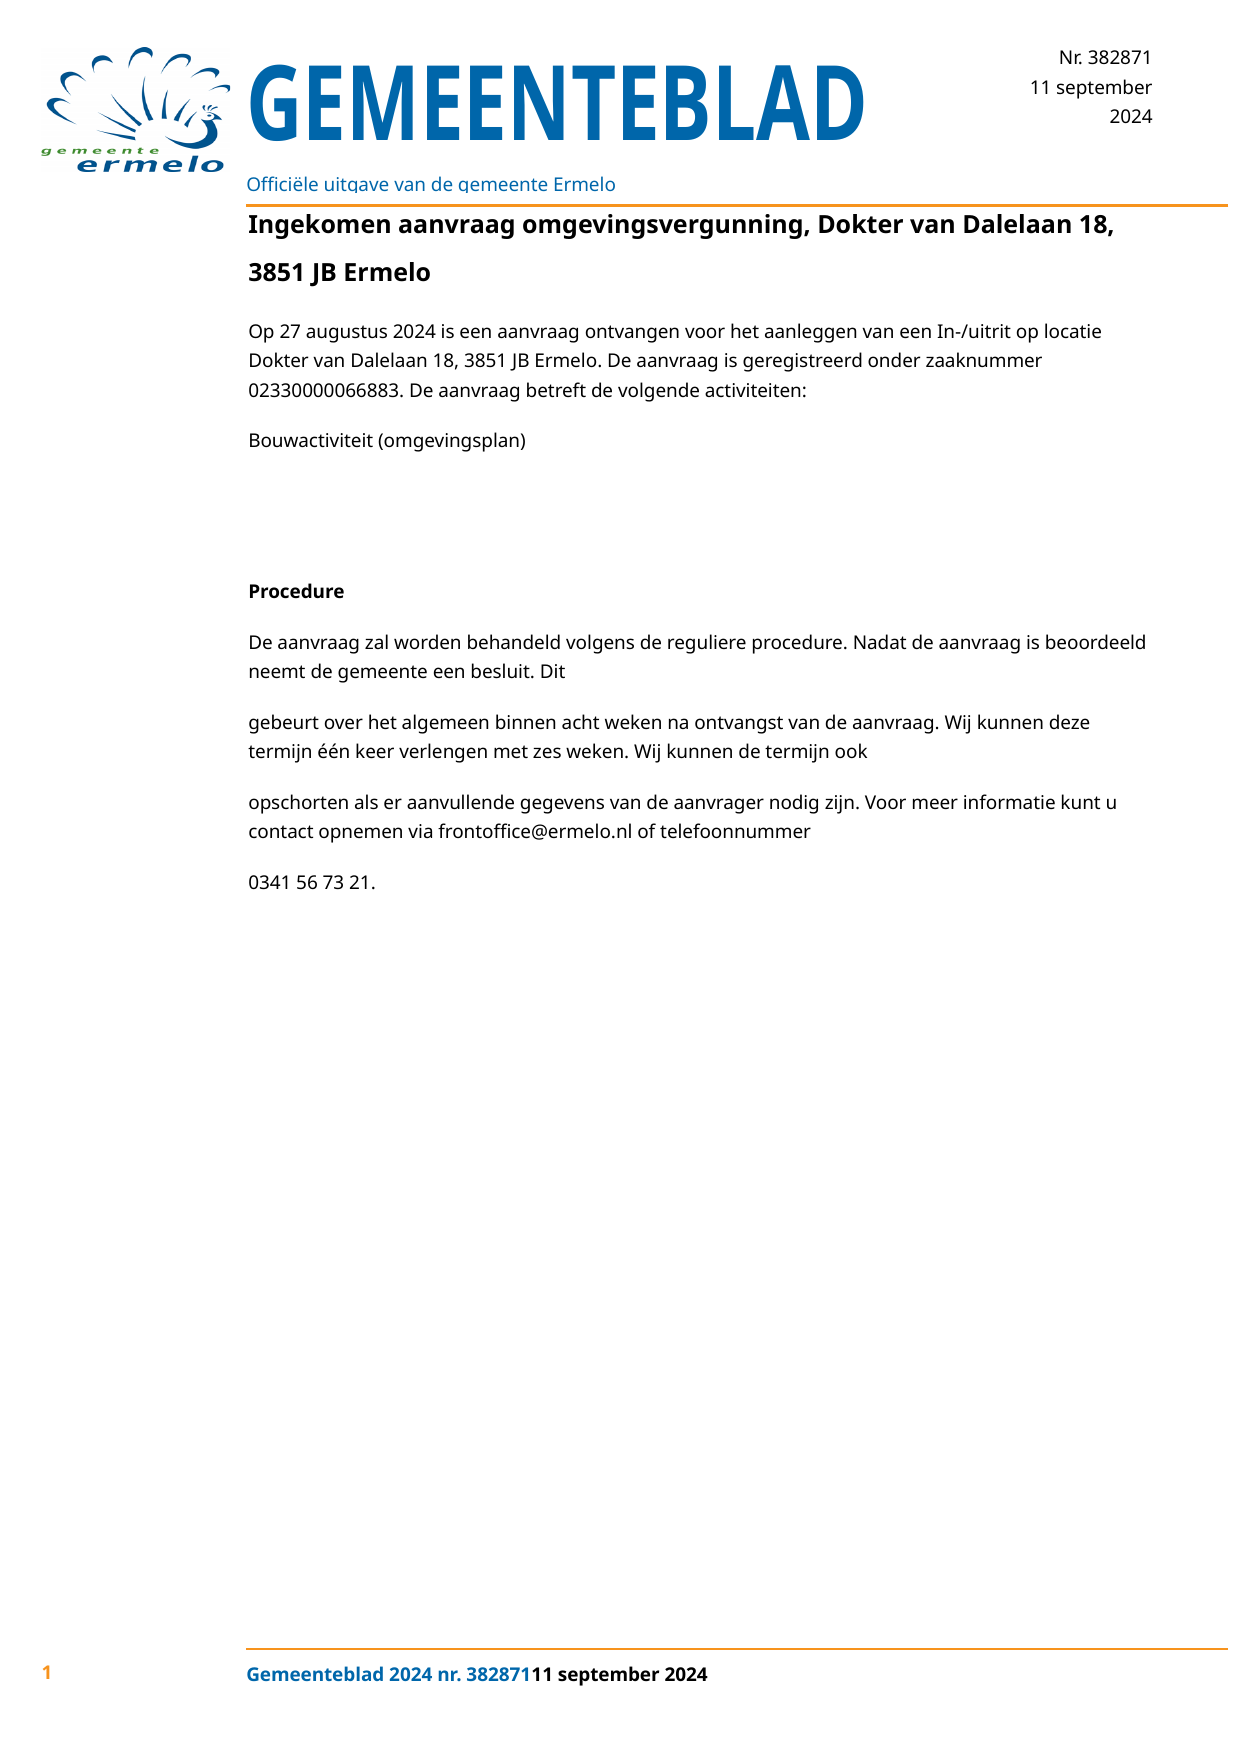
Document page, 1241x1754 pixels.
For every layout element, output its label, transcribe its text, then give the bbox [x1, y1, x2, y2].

text opschorten als er aanvullende gegevens van de aanvrager nodig zijn. Voor meer informatie kunt u contact opnemen via frontoffice@ermelo.nl of telefoonnummer [248, 789, 1152, 844]
picture [41, 47, 231, 172]
text De aanvraag zal worden behandeld volgens de reguliere procedure. Nadat de aanvraag is beoordeeld neemt de gemeente een besluit. Dit [248, 629, 1152, 684]
text Procedure [248, 579, 1152, 604]
text Bouwactiviteit (omgevingsplan) [248, 427, 1152, 453]
text gebeurt over het algemeen binnen acht weken na ontvangst van de aanvraag. Wij kunnen deze termijn één keer verlengen met zes weken. Wij kunnen de termijn ook [248, 709, 1152, 764]
text Op 27 augustus 2024 is een aanvraag ontvangen voor het aanleggen van een In-/uitrit op locatie Dokter van Dalelaan 18, 3851 JB Ermelo. De aanvraag is geregistreerd onder zaaknummer 02330000066883. De aanvraag betreft de volgende activiteiten: [248, 318, 1152, 403]
text Ingekomen aanvraag omgevingsvergunning, Dokter van Dalelaan 18, 3851 JB Ermelo [248, 207, 1152, 288]
text 0341 56 73 21. [248, 869, 1152, 895]
